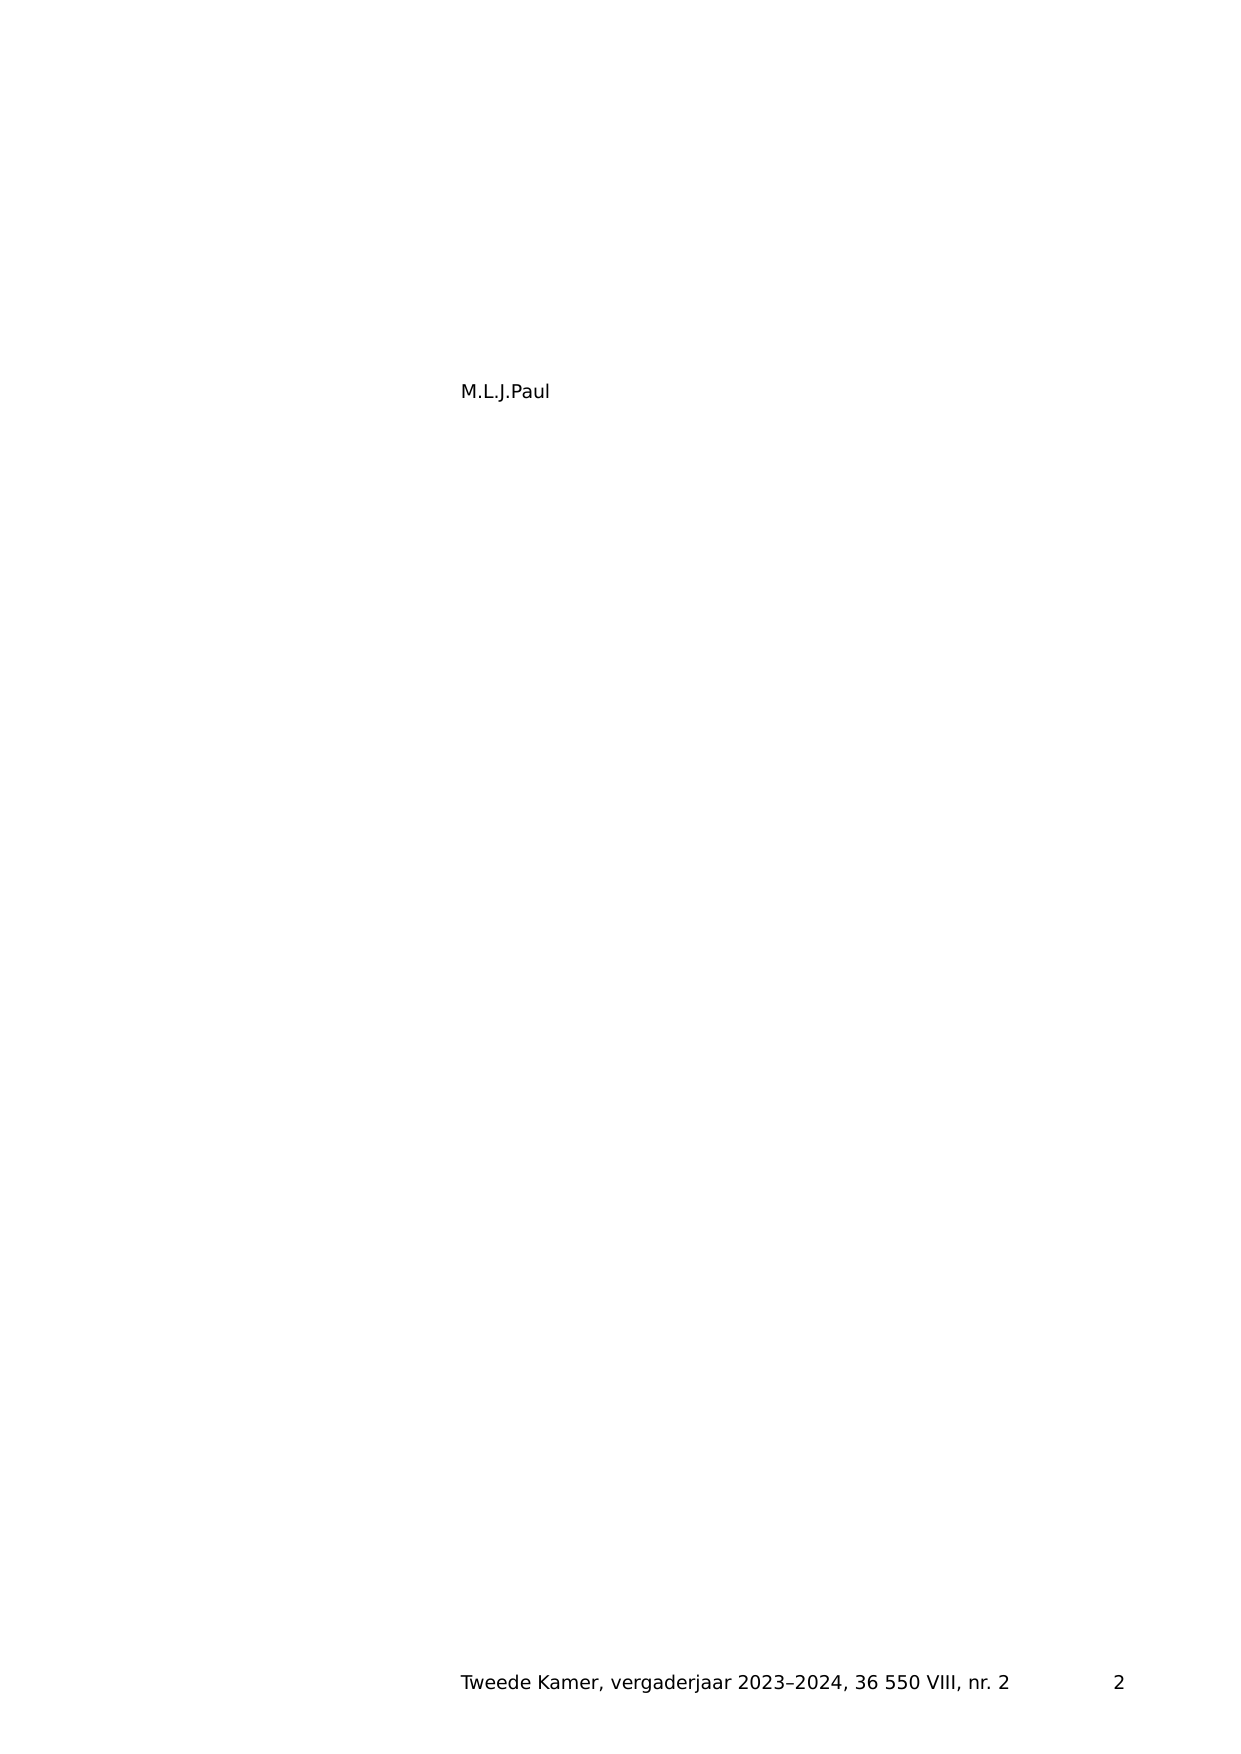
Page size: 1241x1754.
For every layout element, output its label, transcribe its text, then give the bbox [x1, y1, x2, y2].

text M.L.J.Paul [461, 381, 1125, 403]
